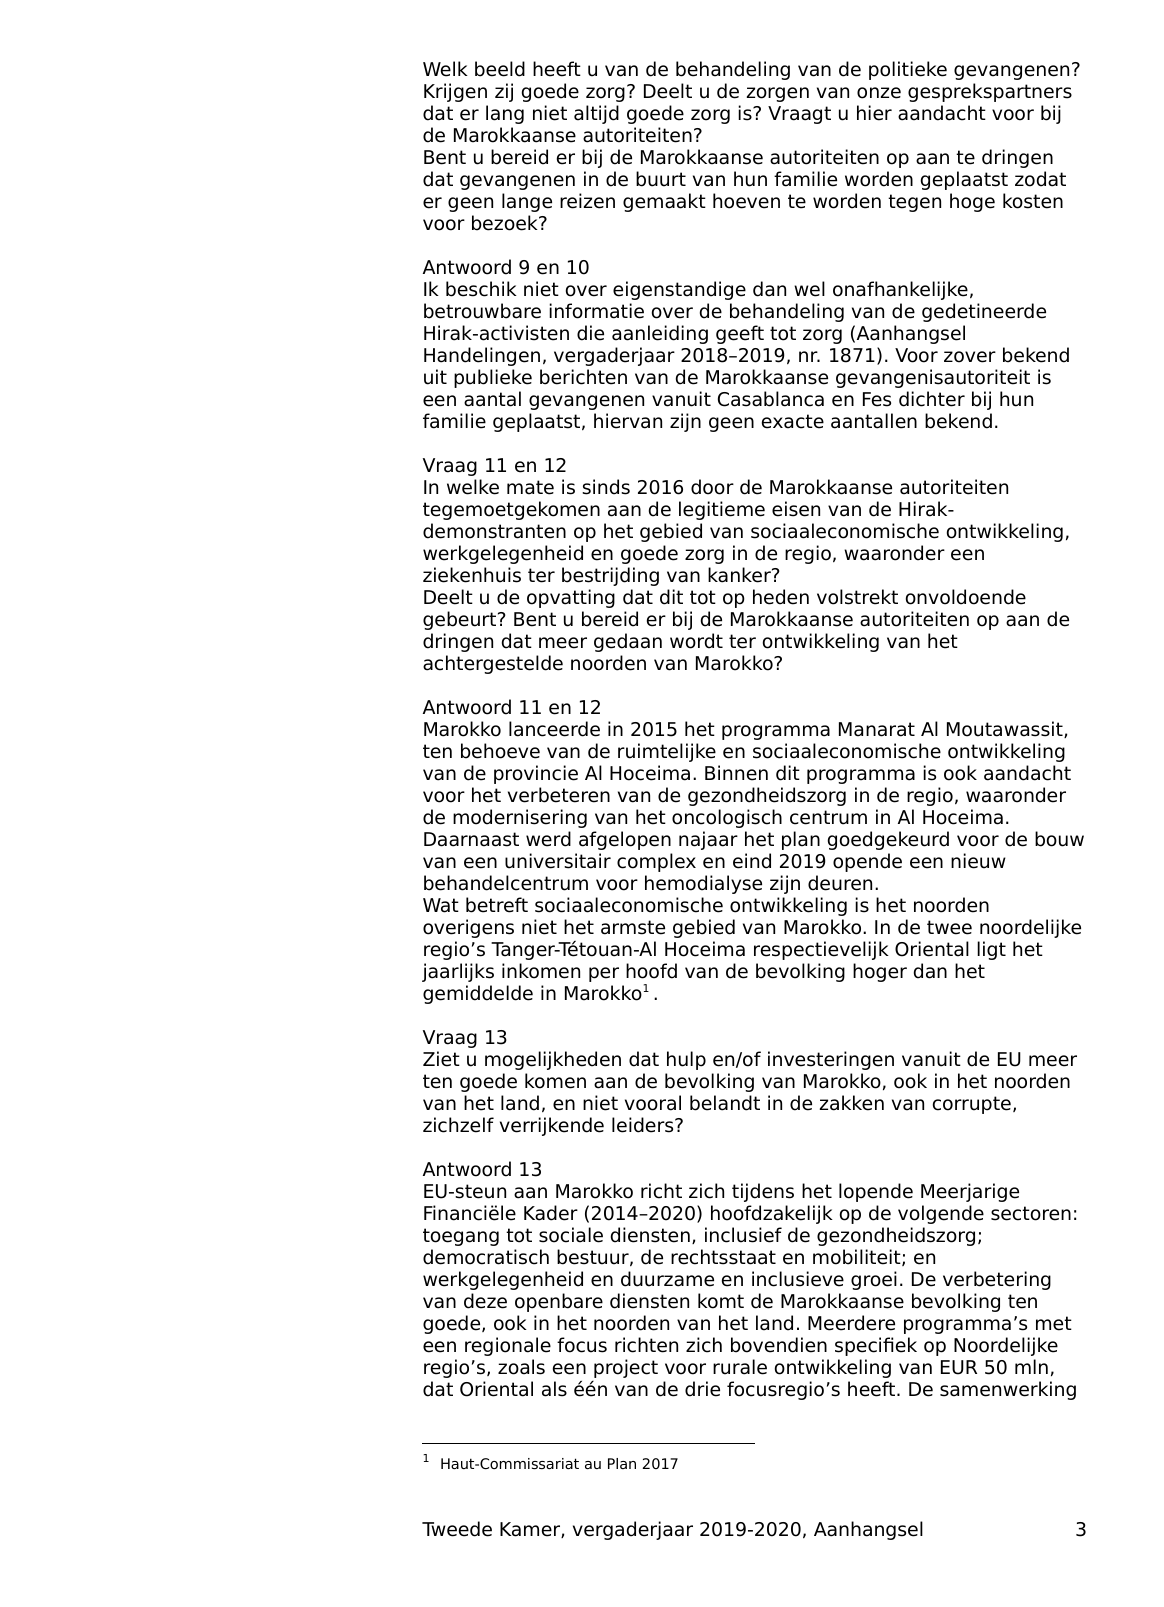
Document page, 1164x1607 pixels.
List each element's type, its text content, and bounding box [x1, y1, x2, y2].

text Wat betreft sociaaleconomische ontwikkeling is het noorden overigens niet het armste gebied van Marokko. In de twee noordelijke regio’s Tanger-Tétouan-Al Hoceima respectievelijk Oriental ligt het jaarlijks inkomen per hoofd van de bevolking hoger dan het gemiddelde in Marokko. [422, 895, 1087, 1005]
text In welke mate is sinds 2016 door de Marokkaanse autoriteiten tegemoetgekomen aan de legitieme eisen van de Hirak-demonstranten op het gebied van sociaaleconomische ontwikkeling, werkgelegenheid en goede zorg in de regio, waaronder een ziekenhuis ter bestrijding van kanker? [422, 477, 1087, 587]
text Haut-Commissariat au Plan 2017 [422, 1452, 1087, 1474]
text Vraag 13 [422, 1027, 1087, 1049]
text Marokko lanceerde in 2015 het programma Manarat Al Moutawassit, ten behoeve van de ruimtelijke en sociaaleconomische ontwikkeling van de provincie Al Hoceima. Binnen dit programma is ook aandacht voor het verbeteren van de gezondheidszorg in de regio, waaronder de modernisering van het oncologisch centrum in Al Hoceima. [422, 719, 1087, 829]
text Welk beeld heeft u van de behandeling van de politieke gevangenen? Krijgen zij goede zorg? Deelt u de zorgen van onze gesprekspartners dat er lang niet altijd goede zorg is? Vraagt u hier aandacht voor bij de Marokkaanse autoriteiten? [422, 59, 1087, 147]
text Ik beschik niet over eigenstandige dan wel onafhankelijke, betrouwbare informatie over de behandeling van de gedetineerde Hirak-activisten die aanleiding geeft tot zorg (Aanhangsel Handelingen, vergaderjaar 2018–2019, nr. 1871). Voor zover bekend uit publieke berichten van de Marokkaanse gevangenisautoriteit is een aantal gevangenen vanuit Casablanca en Fes dichter bij hun familie geplaatst, hiervan zijn geen exacte aantallen bekend. [422, 279, 1087, 433]
text Daarnaast werd afgelopen najaar het plan goedgekeurd voor de bouw van een universitair complex en eind 2019 opende een nieuw behandelcentrum voor hemodialyse zijn deuren. [422, 829, 1087, 895]
text Antwoord 11 en 12 [422, 697, 1087, 719]
text EU-steun aan Marokko richt zich tijdens het lopende Meerjarige Financiële Kader (2014–2020) hoofdzakelijk op de volgende sectoren: toegang tot sociale diensten, inclusief de gezondheidszorg; democratisch bestuur, de rechtsstaat en mobiliteit; en werkgelegenheid en duurzame en inclusieve groei. De verbetering van deze openbare diensten komt de Marokkaanse bevolking ten goede, ook in het noorden van het land. Meerdere programma’s met een regionale focus richten zich bovendien specifiek op Noordelijke regio’s, zoals een project voor rurale ontwikkeling van EUR 50 mln, dat Oriental als één van de drie focusregio’s heeft. De samenwerking [422, 1181, 1087, 1401]
text Vraag 11 en 12 [422, 455, 1087, 477]
text Deelt u de opvatting dat dit tot op heden volstrekt onvoldoende gebeurt? Bent u bereid er bij de Marokkaanse autoriteiten op aan de dringen dat meer gedaan wordt ter ontwikkeling van het achtergestelde noorden van Marokko? [422, 587, 1087, 675]
text Antwoord 13 [422, 1159, 1087, 1181]
text Antwoord 9 en 10 [422, 257, 1087, 279]
text Ziet u mogelijkheden dat hulp en/of investeringen vanuit de EU meer ten goede komen aan de bevolking van Marokko, ook in het noorden van het land, en niet vooral belandt in de zakken van corrupte, zichzelf verrijkende leiders? [422, 1049, 1087, 1137]
text Bent u bereid er bij de Marokkaanse autoriteiten op aan te dringen dat gevangenen in de buurt van hun familie worden geplaatst zodat er geen lange reizen gemaakt hoeven te worden tegen hoge kosten voor bezoek? [422, 147, 1087, 235]
